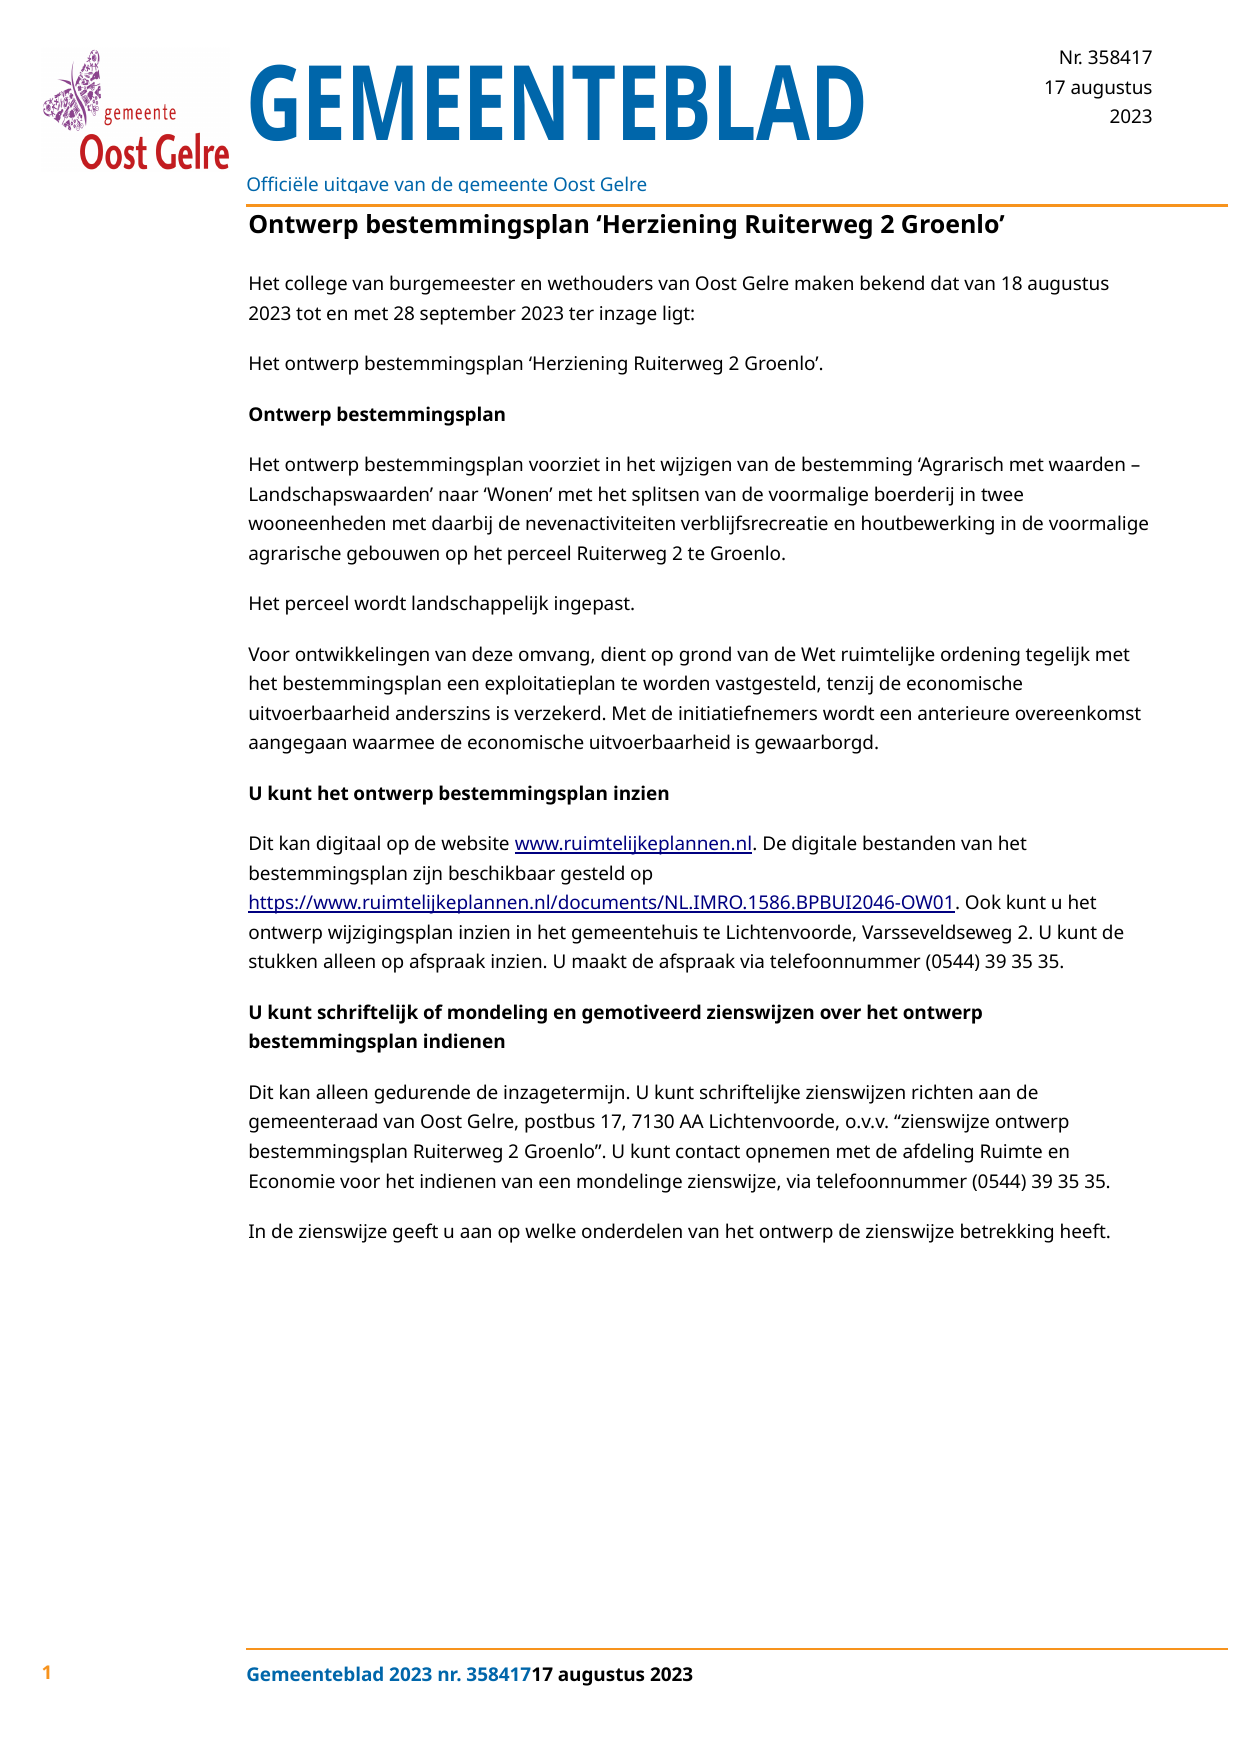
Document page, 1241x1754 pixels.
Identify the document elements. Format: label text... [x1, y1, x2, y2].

text Het ontwerp bestemmingsplan ‘Herziening Ruiterweg 2 Groenlo’. [248, 350, 1152, 376]
text Ontwerp bestemmingsplan [248, 401, 1152, 426]
text Het college van burgemeester en wethouders van Oost Gelre maken bekend dat van 18 augustus 2023 tot en met 28 september 2023 ter inzage ligt: [248, 270, 1152, 326]
text Voor ontwikkelingen van deze omvang, dient op grond van de Wet ruimtelijke ordening tegelijk met het bestemmingsplan een exploitatieplan te worden vastgesteld, tenzij de economische uitvoerbaarheid anderszins is verzekerd. Met de initiatiefnemers wordt een anterieure overeenkomst aangegaan waarmee de economische uitvoerbaarheid is gewaarborgd. [248, 641, 1152, 755]
text Het ontwerp bestemmingsplan voorziet in het wijzigen van de bestemming ‘Agrarisch met waarden – Landschapswaarden’ naar ‘Wonen’ met het splitsen van de voormalige boerderij in twee wooneenheden met daarbij de nevenactiviteiten verblijfsrecreatie en houtbewerking in de voormalige agrarische gebouwen op het perceel Ruiterweg 2 te Groenlo. [248, 451, 1152, 566]
text In de zienswijze geeft u aan op welke onderdelen van het ontwerp de zienswijze betrekking heeft. [248, 1218, 1152, 1244]
text Ontwerp bestemmingsplan ‘Herziening Ruiterweg 2 Groenlo’ [248, 207, 1152, 241]
text U kunt schriftelijk of mondeling en gemotiveerd zienswijzen over het ontwerp bestemmingsplan indienen [248, 999, 1152, 1054]
text Het perceel wordt landschappelijk ingepast. [248, 590, 1152, 616]
text Dit kan digitaal op de website www.ruimtelijkeplannen.nl. De digitale bestanden van het bestemmingsplan zijn beschikbaar gesteld op https://www.ruimtelijkeplannen.nl/documents/NL.IMRO.1586.BPBUI2046-OW01. Ook kunt u het ontwerp wijzigingsplan inzien in het gemeentehuis te Lichtenvoorde, Varsseveldseweg 2. U kunt de stukken alleen op afspraak inzien. U maakt de afspraak via telefoonnummer (0544) 39 35 35. [248, 830, 1152, 974]
text Dit kan alleen gedurende de inzagetermijn. U kunt schriftelijke zienswijzen richten aan de gemeenteraad van Oost Gelre, postbus 17, 7130 AA Lichtenvoorde, o.v.v. “zienswijze ontwerp bestemmingsplan Ruiterweg 2 Groenlo”. U kunt contact opnemen met de afdeling Ruimte en Economie voor het indienen van een mondelinge zienswijze, via telefoonnummer (0544) 39 35 35. [248, 1079, 1152, 1193]
text U kunt het ontwerp bestemmingsplan inzien [248, 780, 1152, 806]
picture [41, 47, 231, 172]
